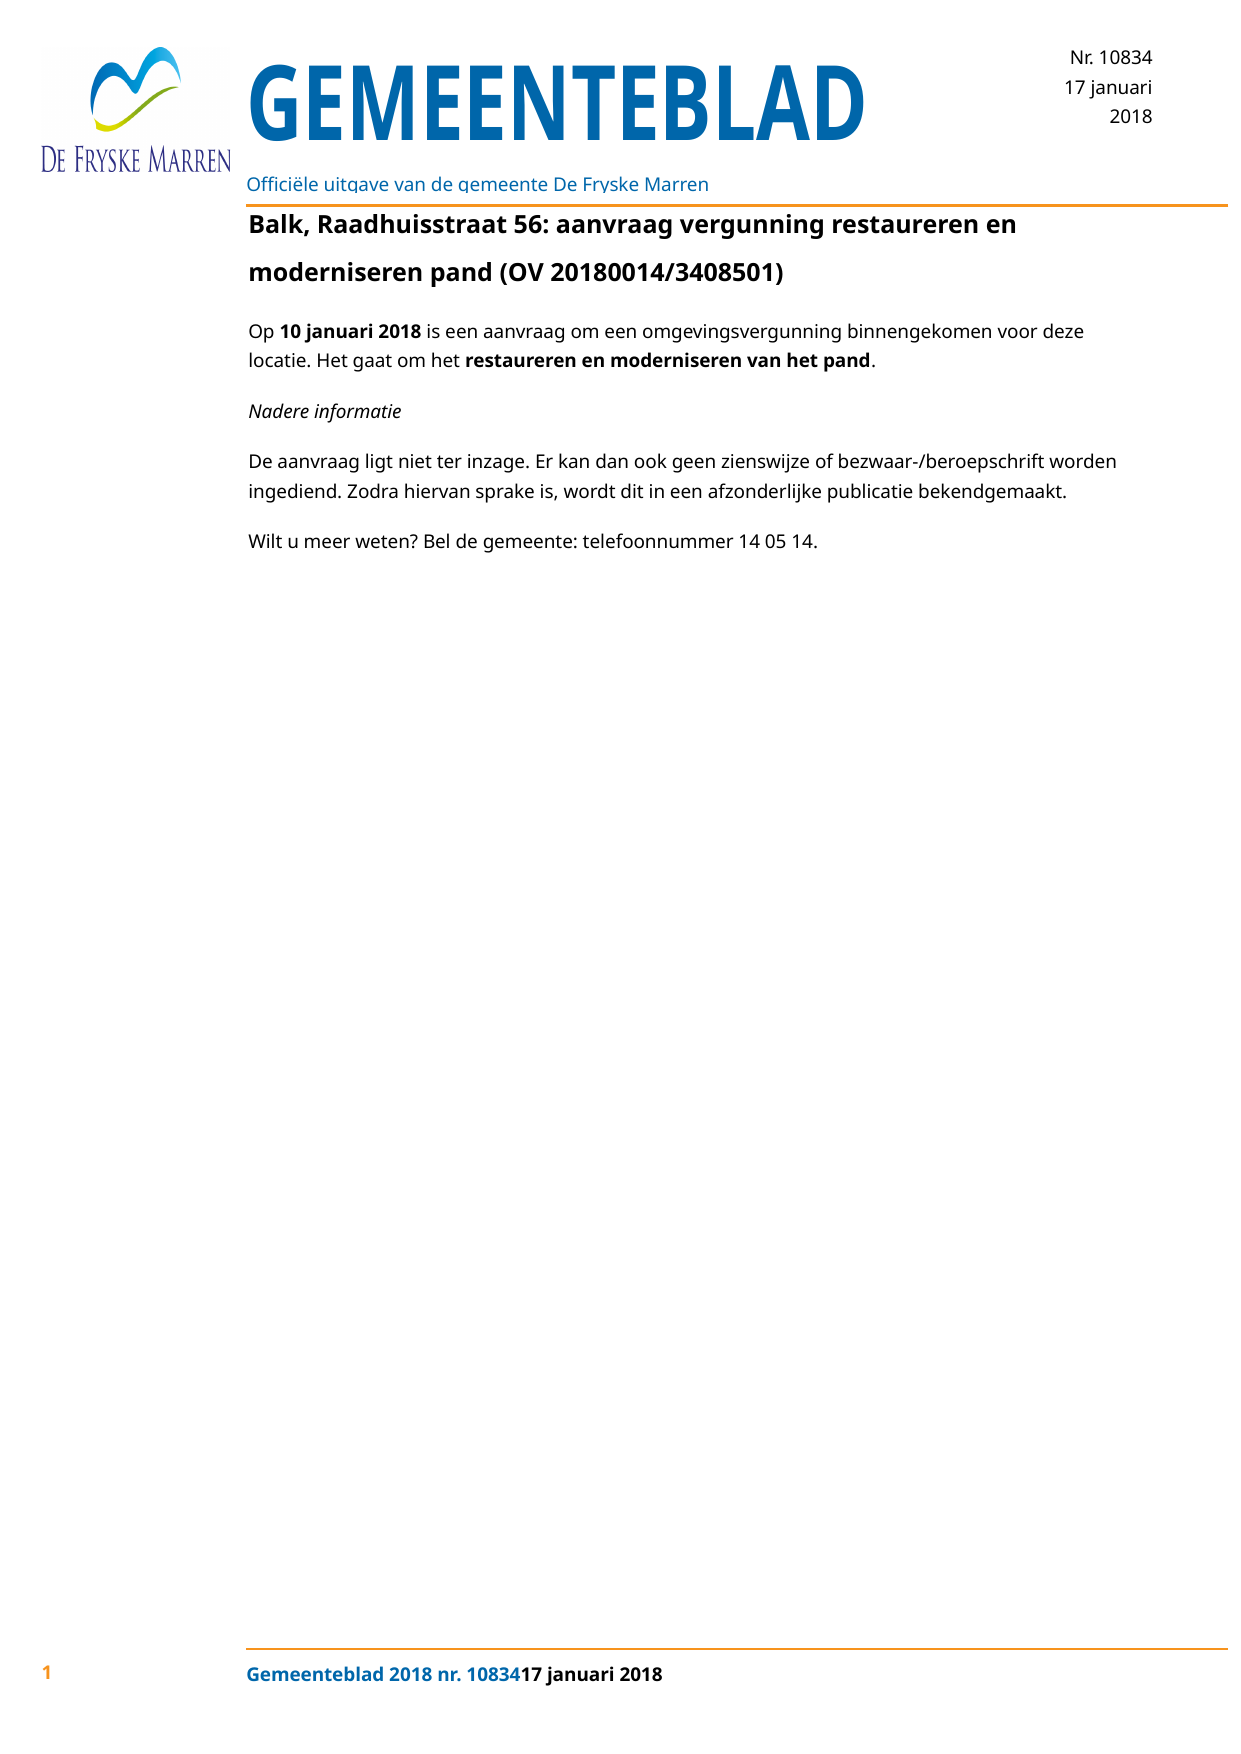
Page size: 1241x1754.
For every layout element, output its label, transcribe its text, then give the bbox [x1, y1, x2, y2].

picture [41, 47, 231, 172]
text Wilt u meer weten? Bel de gemeente: telefoonnummer 14 05 14. [248, 528, 1152, 554]
text Balk, Raadhuisstraat 56: aanvraag vergunning restaureren en moderniseren pand (OV 20180014/3408501) [248, 207, 1152, 288]
text Op 10 januari 2018 is een aanvraag om een omgevingsvergunning binnengekomen voor deze locatie. Het gaat om het restaureren en moderniseren van het pand. [248, 318, 1152, 373]
text De aanvraag ligt niet ter inzage. Er kan dan ook geen zienswijze of bezwaar-/beroepschrift worden ingediend. Zodra hiervan sprake is, wordt dit in een afzonderlijke publicatie bekendgemaakt. [248, 448, 1152, 504]
text Nadere informatie [248, 398, 1152, 424]
